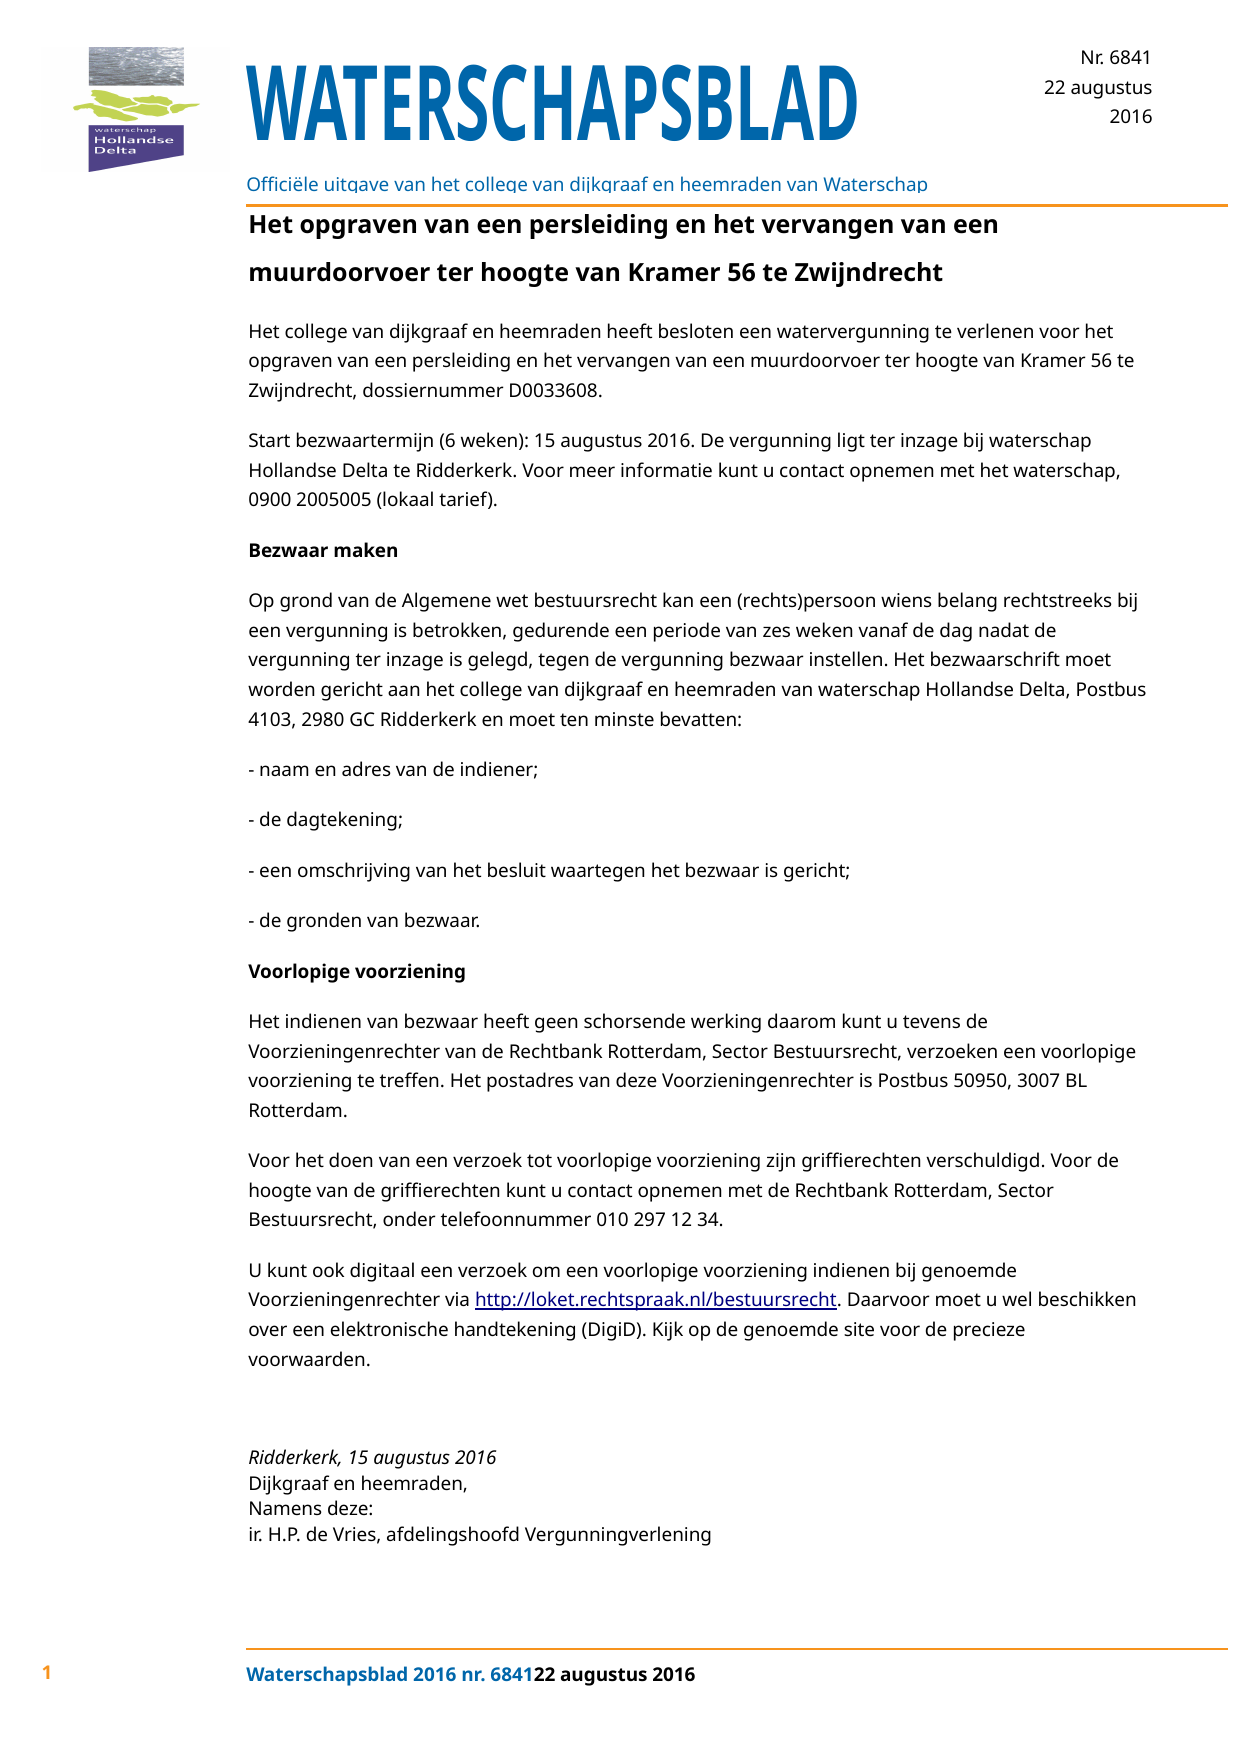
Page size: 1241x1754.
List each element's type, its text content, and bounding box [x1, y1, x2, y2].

text Voorlopige voorziening [248, 958, 1152, 984]
text Het indienen van bezwaar heeft geen schorsende werking daarom kunt u tevens de Voorzieningenrechter van de Rechtbank Rotterdam, Sector Bestuursrecht, verzoeken een voorlopige voorziening te treffen. Het postadres van deze Voorzieningenrechter is Postbus 50950, 3007 BL Rotterdam. [248, 1008, 1152, 1123]
text Ridderkerk, 15 augustus 2016 [248, 1444, 1152, 1470]
text Namens deze: [248, 1496, 1152, 1521]
text Het college van dijkgraaf en heemraden heeft besloten een watervergunning te verlenen voor het opgraven van een persleiding en het vervangen van een muurdoorvoer ter hoogte van Kramer 56 te Zwijndrecht, dossiernummer D0033608. [248, 318, 1152, 403]
text Dijkgraaf en heemraden, [248, 1470, 1152, 1496]
text - de dagtekening; [248, 807, 1152, 832]
text Start bezwaartermijn (6 weken): 15 augustus 2016. De vergunning ligt ter inzage bij waterschap Hollandse Delta te Ridderkerk. Voor meer informatie kunt u contact opnemen met het waterschap, 0900 2005005 (lokaal tarief). [248, 427, 1152, 512]
picture [41, 47, 231, 172]
text Het opgraven van een persleiding en het vervangen van een muurdoorvoer ter hoogte van Kramer 56 te Zwijndrecht [248, 207, 1152, 288]
text - naam en adres van de indiener; [248, 756, 1152, 782]
text ir. H.P. de Vries, afdelingshoofd Vergunningverlening [248, 1521, 1152, 1547]
text U kunt ook digitaal een verzoek om een voorlopige voorziening indienen bij genoemde Voorzieningenrechter via http://loket.rechtspraak.nl/bestuursrecht. Daarvoor moet u wel beschikken over een elektronische handtekening (DigiD). Kijk op de genoemde site voor de precieze voorwaarden. [248, 1257, 1152, 1372]
text Op grond van de Algemene wet bestuursrecht kan een (rechts)persoon wiens belang rechtstreeks bij een vergunning is betrokken, gedurende een periode van zes weken vanaf de dag nadat de vergunning ter inzage is gelegd, tegen de vergunning bezwaar instellen. Het bezwaarschrift moet worden gericht aan het college van dijkgraaf en heemraden van waterschap Hollandse Delta, Postbus 4103, 2980 GC Ridderkerk en moet ten minste bevatten: [248, 587, 1152, 732]
text Bezwaar maken [248, 537, 1152, 563]
text - de gronden van bezwaar. [248, 907, 1152, 933]
text Voor het doen van een verzoek tot voorlopige voorziening zijn griffierechten verschuldigd. Voor de hoogte van de griffierechten kunt u contact opnemen met de Rechtbank Rotterdam, Sector Bestuursrecht, onder telefoonnummer 010 297 12 34. [248, 1147, 1152, 1232]
text - een omschrijving van het besluit waartegen het bezwaar is gericht; [248, 857, 1152, 883]
